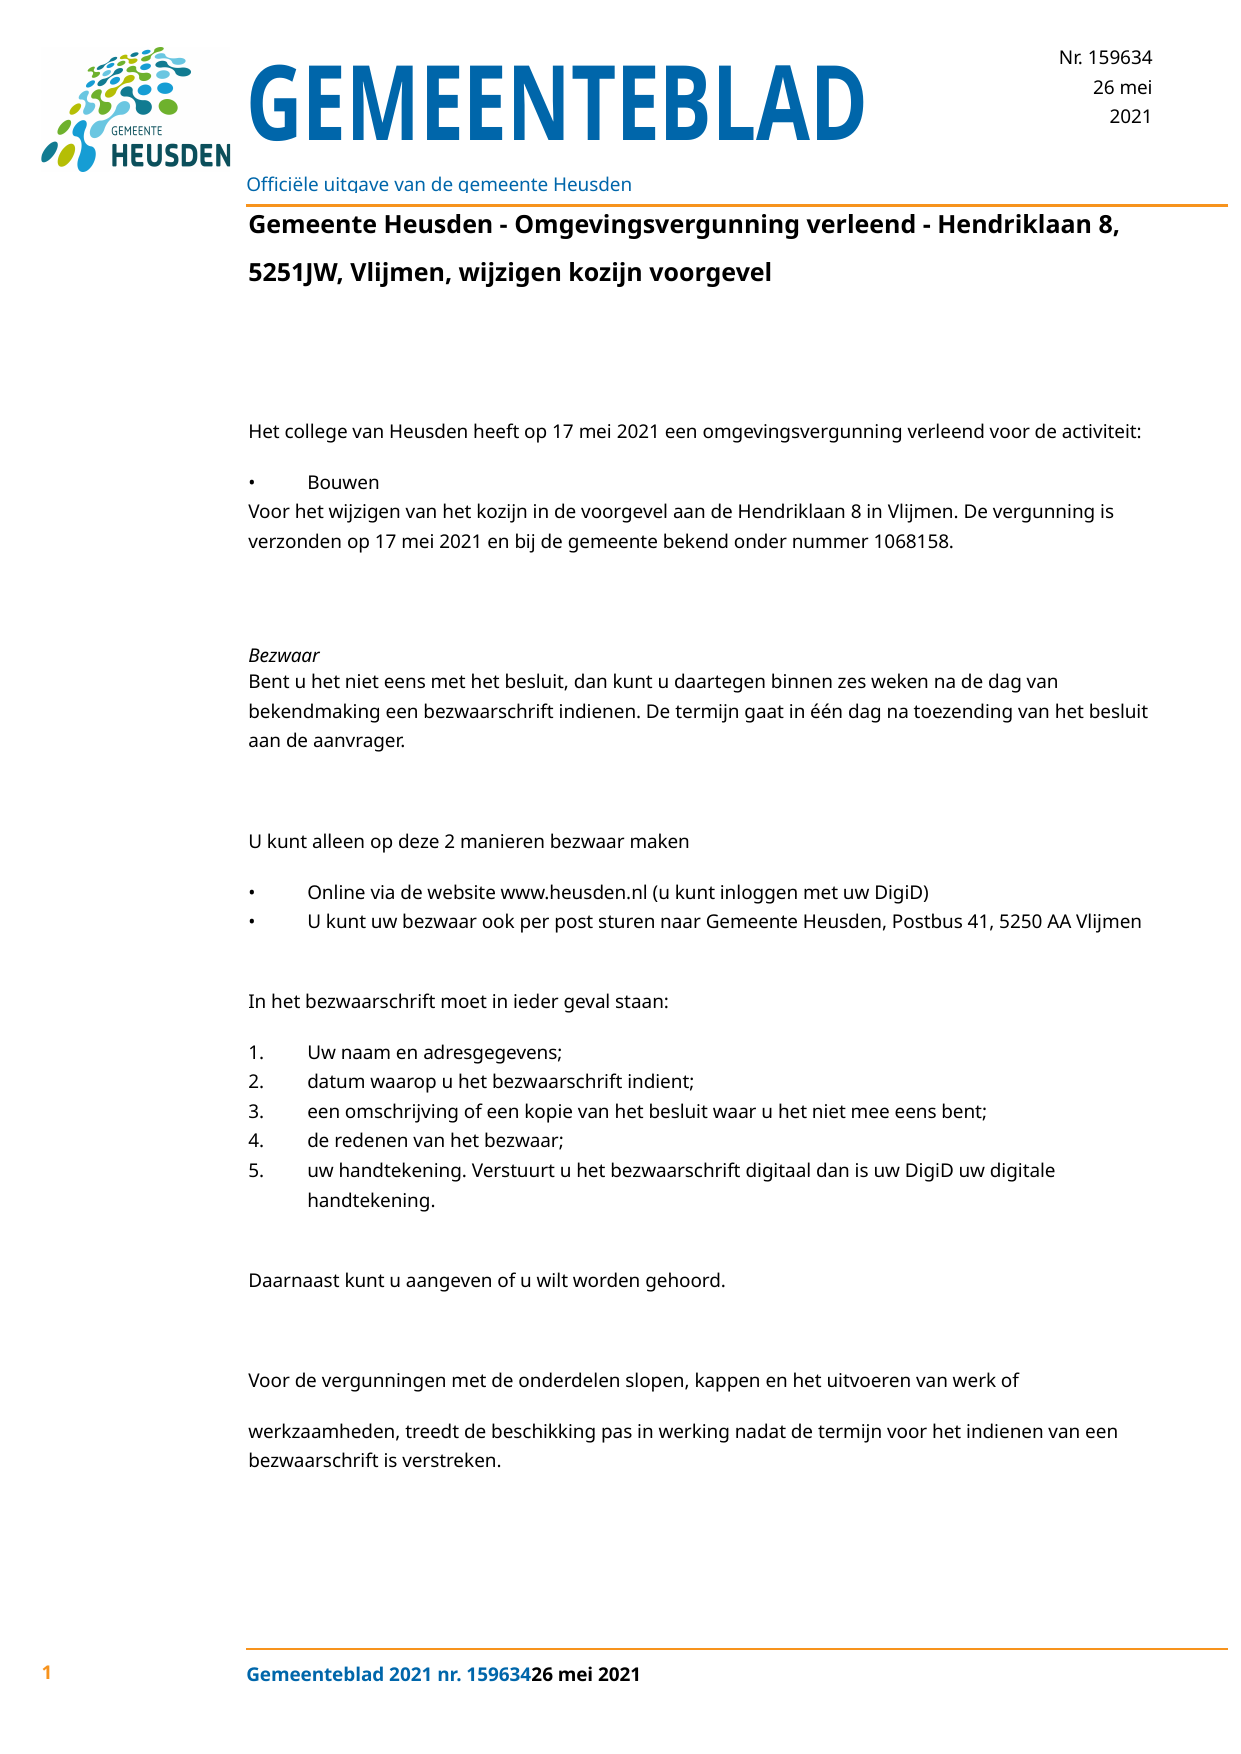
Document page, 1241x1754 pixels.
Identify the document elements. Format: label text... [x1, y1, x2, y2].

text Het college van Heusden heeft op 17 mei 2021 een omgevingsvergunning verleend voor de activiteit: [248, 419, 1152, 444]
list uw handtekening. Verstuurt u het bezwaarschrift digitaal dan is uw DigiD uw digitale handtekening. [248, 1157, 1152, 1212]
text Voor het wijzigen van het kozijn in de voorgevel aan de Hendriklaan 8 in Vlijmen. De vergunning is verzonden op 17 mei 2021 en bij de gemeente bekend onder nummer 1068158. [248, 499, 1152, 554]
picture [41, 47, 231, 172]
text U kunt alleen op deze 2 manieren bezwaar maken [248, 828, 1152, 854]
list U kunt uw bezwaar ook per post sturen naar Gemeente Heusden, Postbus 41, 5250 AA Vlijmen [248, 908, 1152, 934]
text Daarnaast kunt u aangeven of u wilt worden gehoord. [248, 1267, 1152, 1292]
text Bezwaar [248, 643, 1152, 668]
text Voor de vergunningen met de onderdelen slopen, kappen en het uitvoeren van werk of [248, 1368, 1152, 1393]
text Gemeente Heusden - Omgevingsvergunning verleend - Hendriklaan 8, 5251JW, Vlijmen, wijzigen kozijn voorgevel [248, 207, 1152, 288]
text Bent u het niet eens met het besluit, dan kunt u daartegen binnen zes weken na de dag van bekendmaking een bezwaarschrift indienen. De termijn gaat in één dag na toezending van het besluit aan de aanvrager. [248, 668, 1152, 753]
list Bouwen [248, 469, 1152, 495]
text In het bezwaarschrift moet in ieder geval staan: [248, 988, 1152, 1014]
list de redenen van het bezwaar; [248, 1128, 1152, 1153]
list een omschrijving of een kopie van het besluit waar u het niet mee eens bent; [248, 1098, 1152, 1124]
text werkzaamheden, treedt de beschikking pas in werking nadat de termijn voor het indienen van een bezwaarschrift is verstreken. [248, 1418, 1152, 1473]
list datum waarop u het bezwaarschrift indient; [248, 1068, 1152, 1094]
list Uw naam en adresgegevens; [248, 1039, 1152, 1064]
list Online via de website www.heusden.nl (u kunt inloggen met uw DigiD) [248, 879, 1152, 904]
